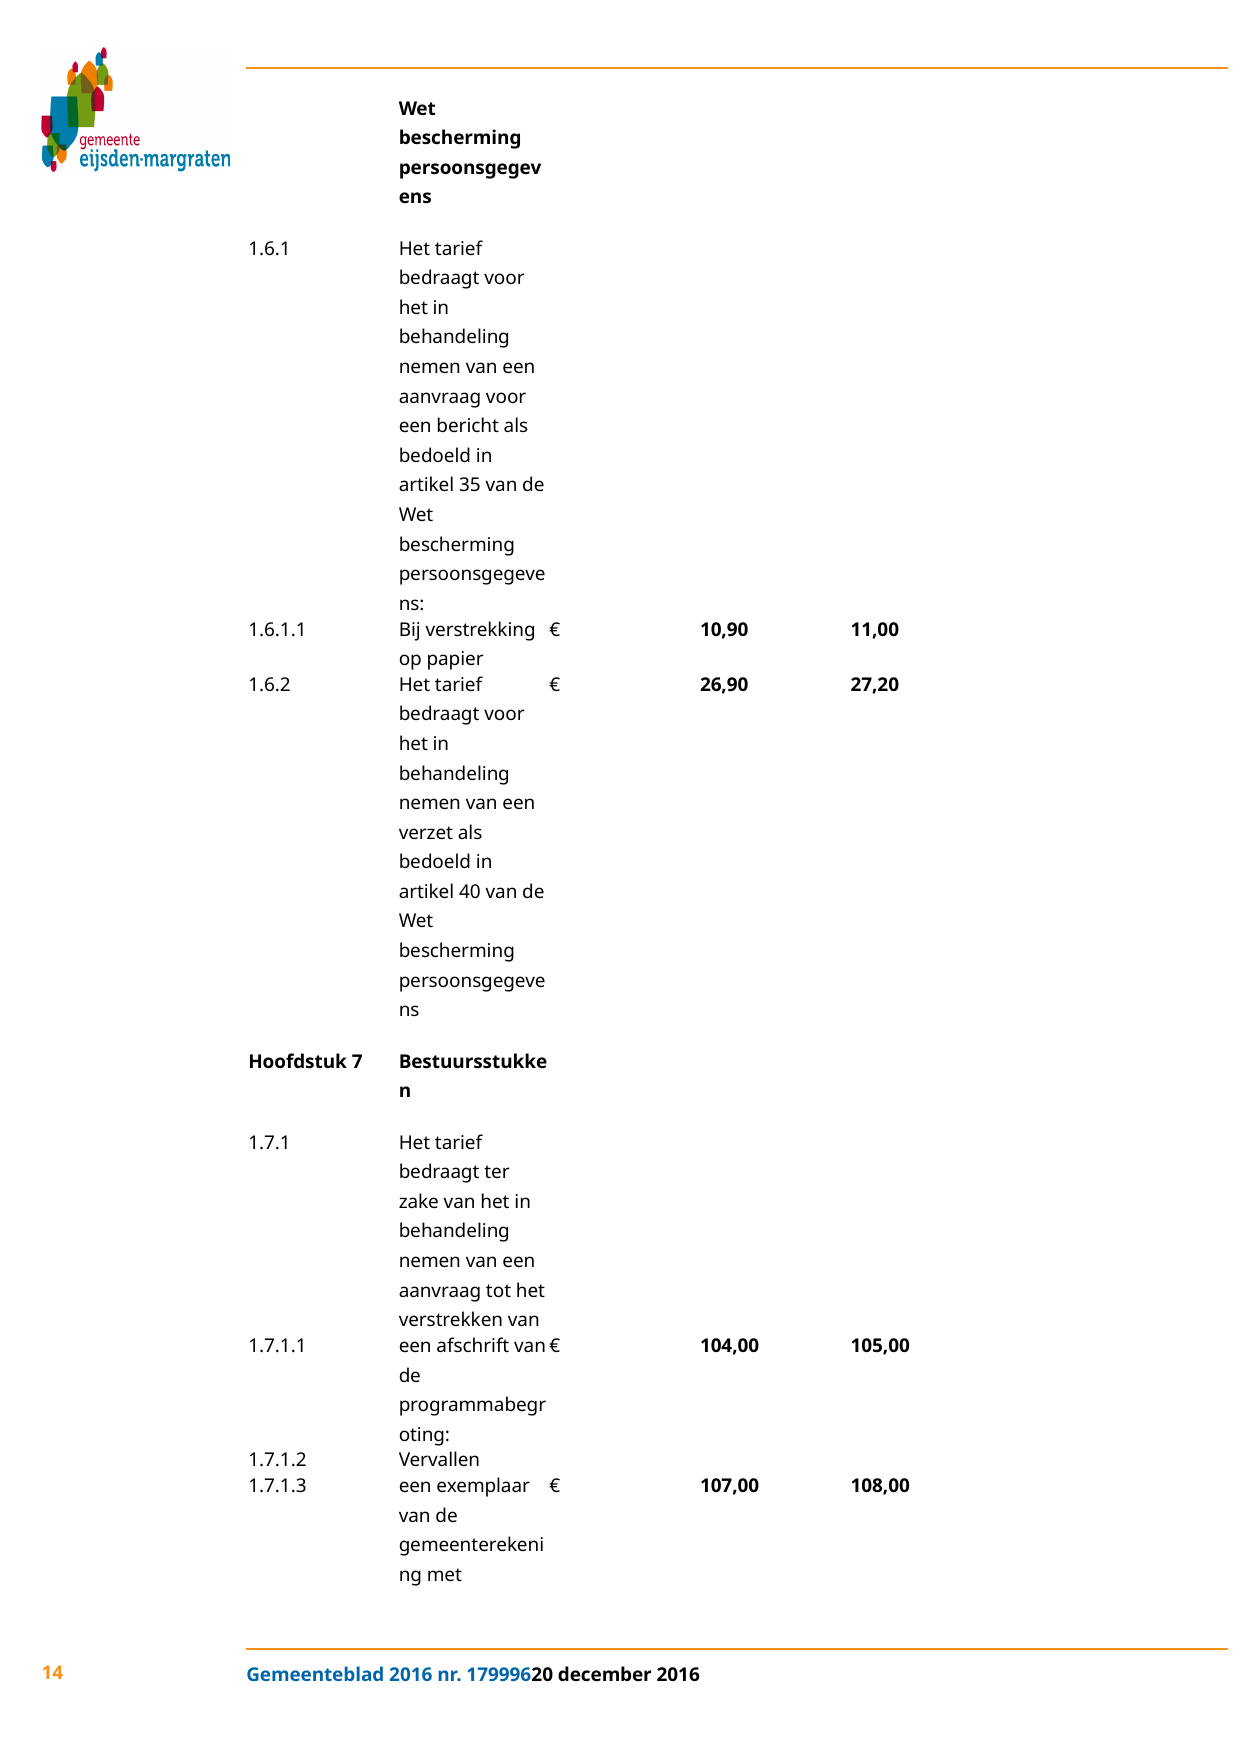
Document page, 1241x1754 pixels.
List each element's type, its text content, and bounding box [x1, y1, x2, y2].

table_cell [850, 1022, 1001, 1048]
table_cell Wet bescherming persoonsgegevens [399, 95, 549, 209]
table_cell een afschrift van de programmabegroting: [399, 1332, 549, 1447]
table_cell 10,90 [700, 616, 850, 671]
table_cell 1.7.1 [248, 1129, 398, 1332]
table_cell [549, 209, 700, 235]
table_cell € [549, 1332, 700, 1447]
table_cell [700, 95, 850, 209]
table_cell 1.7.1.1 [248, 1332, 398, 1447]
table_cell [850, 209, 1001, 235]
table_cell [1001, 1022, 1152, 1048]
table_cell 11,00 [850, 616, 1001, 671]
table_cell [1001, 616, 1152, 671]
table_cell € [549, 616, 700, 671]
table_cell [549, 1129, 700, 1332]
table_cell € [549, 1473, 700, 1587]
table_cell Hoofdstuk 7 [248, 1048, 398, 1103]
table_cell [1001, 1447, 1152, 1472]
table_cell [850, 1129, 1001, 1332]
table_cell [1001, 235, 1152, 616]
table_cell Het tarief bedraagt voor het in behandeling nemen van een verzet als bedoeld in artikel 40 van de Wet bescherming persoonsgegevens [399, 671, 549, 1022]
table_cell 104,00 [700, 1332, 850, 1447]
table_cell [850, 1447, 1001, 1472]
table_cell [1001, 1048, 1152, 1103]
table_cell [399, 1103, 549, 1129]
table_cell Het tarief bedraagt voor het in behandeling nemen van een aanvraag voor een bericht als bedoeld in artikel 35 van de Wet bescherming persoonsgegevens: [399, 235, 549, 616]
table_cell [700, 1022, 850, 1048]
table_cell [850, 1048, 1001, 1103]
table_cell [700, 1103, 850, 1129]
table_cell 1.6.2 [248, 671, 398, 1022]
table_cell 1.7.1.3 [248, 1473, 398, 1587]
table_cell [1001, 1129, 1152, 1332]
table_cell [549, 235, 700, 616]
table_cell [1001, 95, 1152, 209]
picture [41, 47, 231, 172]
table_cell 105,00 [850, 1332, 1001, 1447]
table_cell [248, 209, 398, 235]
table_cell [1001, 1103, 1152, 1129]
table_cell Vervallen [399, 1447, 549, 1472]
table_cell [700, 209, 850, 235]
table_cell 107,00 [700, 1473, 850, 1587]
table_cell [850, 1103, 1001, 1129]
table_cell [850, 95, 1001, 209]
table_cell een exemplaar van de gemeenterekening met [399, 1473, 549, 1587]
table_cell 26,90 [700, 671, 850, 1022]
table_cell Het tarief bedraagt ter zake van het in behandeling nemen van een aanvraag tot het verstrekken van [399, 1129, 549, 1332]
table_cell Bij verstrekking op papier [399, 616, 549, 671]
table_cell [1001, 1332, 1152, 1447]
table_cell [399, 1022, 549, 1048]
table_cell 1.7.1.2 [248, 1447, 398, 1472]
table_cell [1001, 671, 1152, 1022]
table_cell 1.6.1 [248, 235, 398, 616]
table_cell [248, 95, 398, 209]
table_cell [1001, 1473, 1152, 1587]
table_cell [549, 95, 700, 209]
table_cell [399, 209, 549, 235]
table_cell [549, 1447, 700, 1472]
table_cell 1.6.1.1 [248, 616, 398, 671]
table_cell [248, 1103, 398, 1129]
table_cell [700, 1447, 850, 1472]
table_cell [549, 1022, 700, 1048]
table_cell [248, 1022, 398, 1048]
table_cell [549, 1048, 700, 1103]
table_cell [850, 235, 1001, 616]
table_cell 27,20 [850, 671, 1001, 1022]
table_cell € [549, 671, 700, 1022]
table_cell [1001, 209, 1152, 235]
table_cell [700, 235, 850, 616]
table_cell [700, 1048, 850, 1103]
table_cell [700, 1129, 850, 1332]
table_cell 108,00 [850, 1473, 1001, 1587]
table_cell [549, 1103, 700, 1129]
table_cell Bestuursstukken [399, 1048, 549, 1103]
